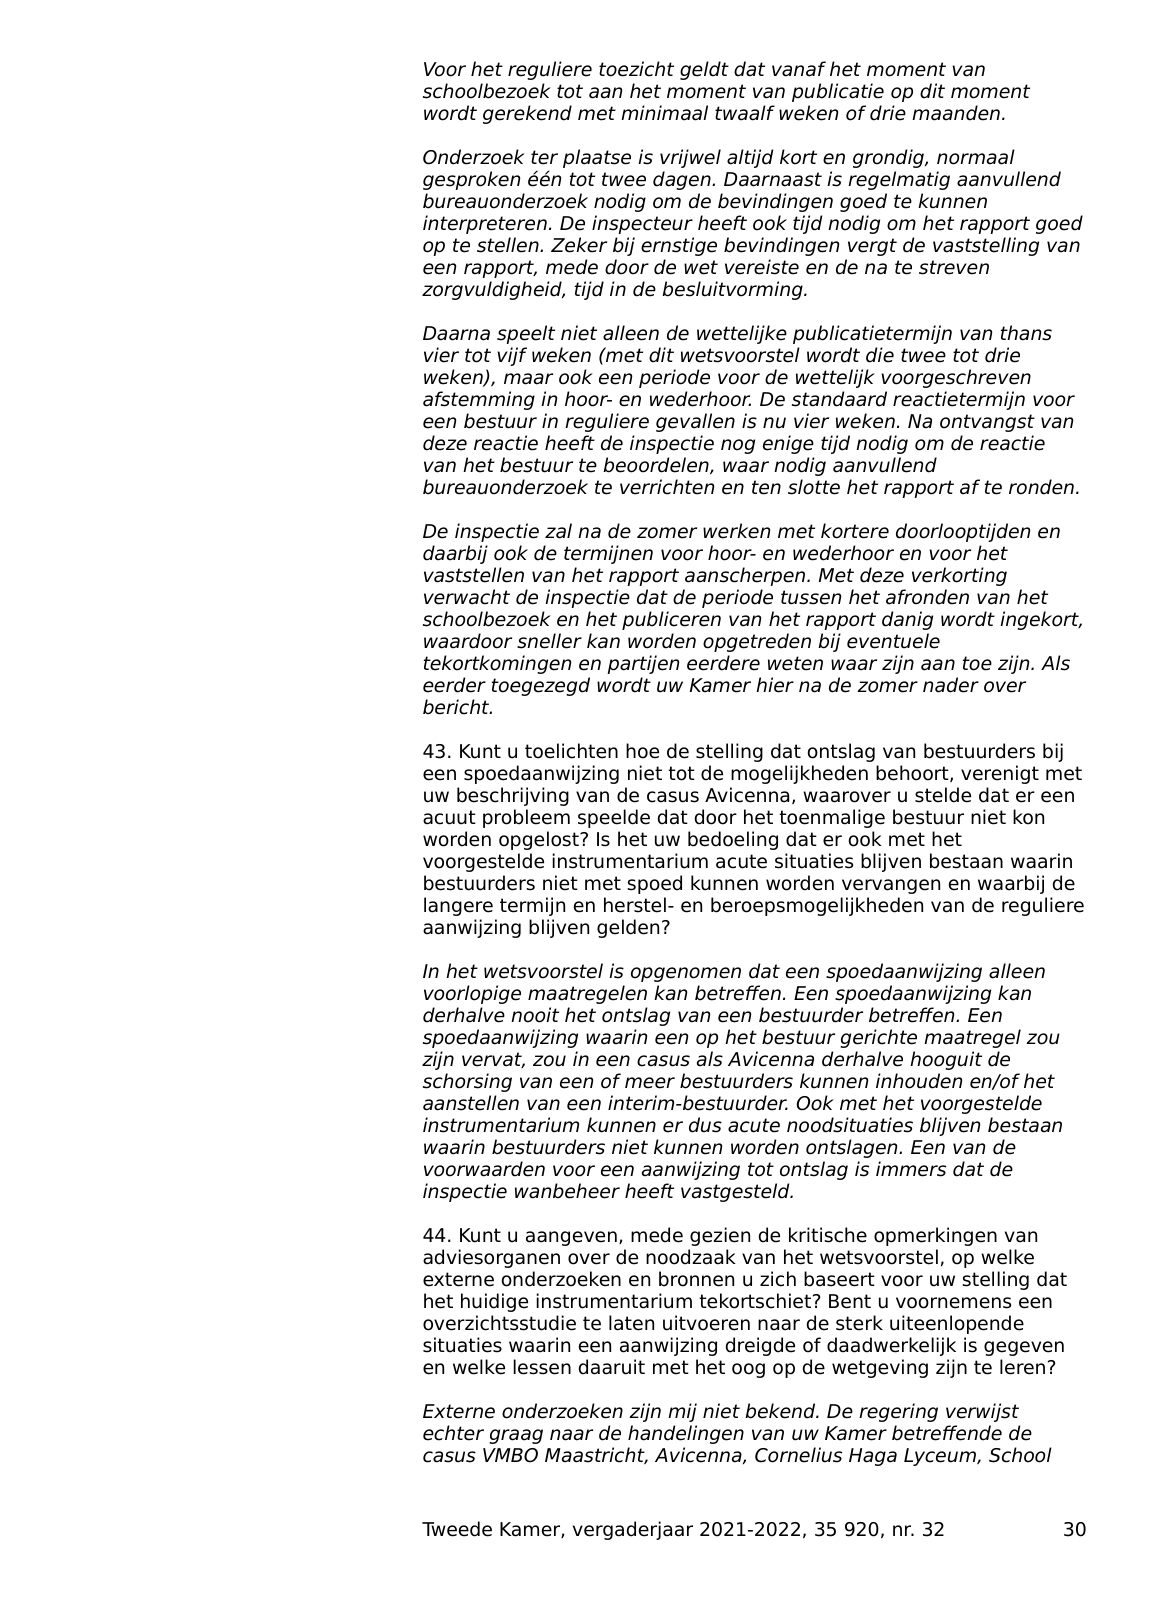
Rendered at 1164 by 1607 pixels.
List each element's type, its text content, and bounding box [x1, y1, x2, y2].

text Onderzoek ter plaatse is vrijwel altijd kort en grondig, normaal gesproken één tot twee dagen. Daarnaast is regelmatig aanvullend bureauonderzoek nodig om de bevindingen goed te kunnen interpreteren. De inspecteur heeft ook tijd nodig om het rapport goed op te stellen. Zeker bij ernstige bevindingen vergt de vaststelling van een rapport, mede door de wet vereiste en de na te streven zorgvuldigheid, tijd in de besluitvorming. [422, 147, 1087, 301]
text 43. Kunt u toelichten hoe de stelling dat ontslag van bestuurders bij een spoedaanwijzing niet tot de mogelijkheden behoort, verenigt met uw beschrijving van de casus Avicenna, waarover u stelde dat er een acuut probleem speelde dat door het toenmalige bestuur niet kon worden opgelost? Is het uw bedoeling dat er ook met het voorgestelde instrumentarium acute situaties blijven bestaan waarin bestuurders niet met spoed kunnen worden vervangen en waarbij de langere termijn en herstel- en beroepsmogelijkheden van de reguliere aanwijzing blijven gelden? [422, 741, 1087, 939]
text De inspectie zal na de zomer werken met kortere doorlooptijden en daarbij ook de termijnen voor hoor- en wederhoor en voor het vaststellen van het rapport aanscherpen. Met deze verkorting verwacht de inspectie dat de periode tussen het afronden van het schoolbezoek en het publiceren van het rapport danig wordt ingekort, waardoor sneller kan worden opgetreden bij eventuele tekortkomingen en partijen eerdere weten waar zijn aan toe zijn. Als eerder toegezegd wordt uw Kamer hier na de zomer nader over bericht. [422, 521, 1087, 719]
text In het wetsvoorstel is opgenomen dat een spoedaanwijzing alleen voorlopige maatregelen kan betreffen. Een spoedaanwijzing kan derhalve nooit het ontslag van een bestuurder betreffen. Een spoedaanwijzing waarin een op het bestuur gerichte maatregel zou zijn vervat, zou in een casus als Avicenna derhalve hooguit de schorsing van een of meer bestuurders kunnen inhouden en/of het aanstellen van een interim-bestuurder. Ook met het voorgestelde instrumentarium kunnen er dus acute noodsituaties blijven bestaan waarin bestuurders niet kunnen worden ontslagen. Een van de voorwaarden voor een aanwijzing tot ontslag is immers dat de inspectie wanbeheer heeft vastgesteld. [422, 961, 1087, 1203]
text Voor het reguliere toezicht geldt dat vanaf het moment van schoolbezoek tot aan het moment van publicatie op dit moment wordt gerekend met minimaal twaalf weken of drie maanden. [422, 59, 1087, 125]
text 44. Kunt u aangeven, mede gezien de kritische opmerkingen van adviesorganen over de noodzaak van het wetsvoorstel, op welke externe onderzoeken en bronnen u zich baseert voor uw stelling dat het huidige instrumentarium tekortschiet? Bent u voornemens een overzichtsstudie te laten uitvoeren naar de sterk uiteenlopende situaties waarin een aanwijzing dreigde of daadwerkelijk is gegeven en welke lessen daaruit met het oog op de wetgeving zijn te leren? [422, 1225, 1087, 1379]
text Daarna speelt niet alleen de wettelijke publicatietermijn van thans vier tot vijf weken (met dit wetsvoorstel wordt die twee tot drie weken), maar ook een periode voor de wettelijk voorgeschreven afstemming in hoor- en wederhoor. De standaard reactietermijn voor een bestuur in reguliere gevallen is nu vier weken. Na ontvangst van deze reactie heeft de inspectie nog enige tijd nodig om de reactie van het bestuur te beoordelen, waar nodig aanvullend bureauonderzoek te verrichten en ten slotte het rapport af te ronden. [422, 323, 1087, 499]
text Externe onderzoeken zijn mij niet bekend. De regering verwijst echter graag naar de handelingen van uw Kamer betreffende de casus VMBO Maastricht, Avicenna, Cornelius Haga Lyceum, School [422, 1401, 1087, 1467]
